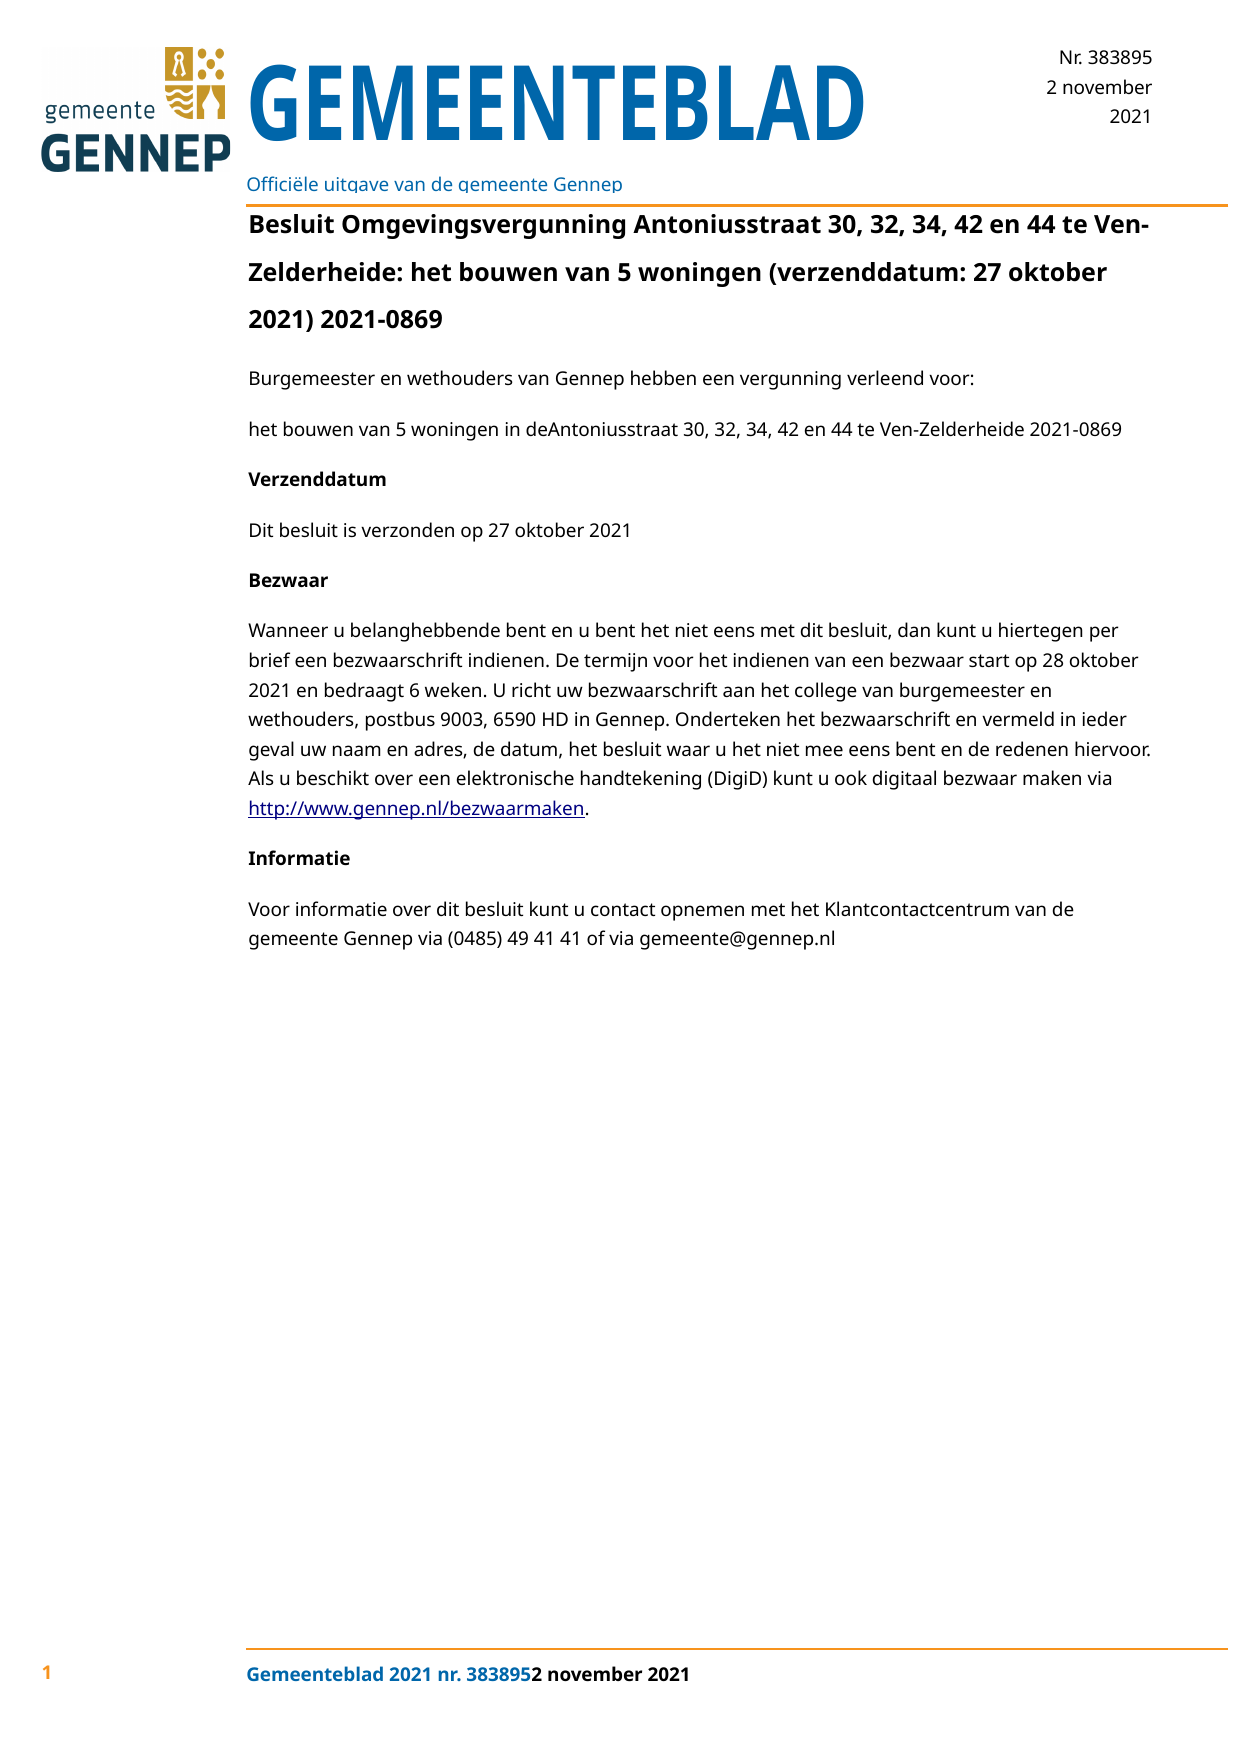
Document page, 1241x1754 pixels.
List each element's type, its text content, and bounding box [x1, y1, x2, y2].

text het bouwen van 5 woningen in deAntoniusstraat 30, 32, 34, 42 en 44 te Ven-Zelderheide 2021-0869 [248, 416, 1152, 442]
text Wanneer u belanghebbende bent en u bent het niet eens met dit besluit, dan kunt u hiertegen per brief een bezwaarschrift indienen. De termijn voor het indienen van een bezwaar start op 28 oktober 2021 en bedraagt 6 weken. U richt uw bezwaarschrift aan het college van burgemeester en wethouders, postbus 9003, 6590 HD in Gennep. Onderteken het bezwaarschrift en vermeld in ieder geval uw naam en adres, de datum, het besluit waar u het niet mee eens bent en de redenen hiervoor. Als u beschikt over een elektronische handtekening (DigiD) kunt u ook digitaal bezwaar maken via http://www.gennep.nl/bezwaarmaken. [248, 618, 1152, 821]
text Dit besluit is verzonden op 27 oktober 2021 [248, 517, 1152, 542]
text Besluit Omgevingsvergunning Antoniusstraat 30, 32, 34, 42 en 44 te Ven-Zelderheide: het bouwen van 5 woningen (verzenddatum: 27 oktober 2021) 2021-0869 [248, 207, 1152, 336]
text Verzenddatum [248, 466, 1152, 492]
text Informatie [248, 846, 1152, 871]
text Burgemeester en wethouders van Gennep hebben een vergunning verleend voor: [248, 366, 1152, 391]
picture [41, 47, 231, 172]
text Bezwaar [248, 567, 1152, 593]
text Voor informatie over dit besluit kunt u contact opnemen met het Klantcontactcentrum van de gemeente Gennep via (0485) 49 41 41 of via gemeente@gennep.nl [248, 896, 1152, 951]
